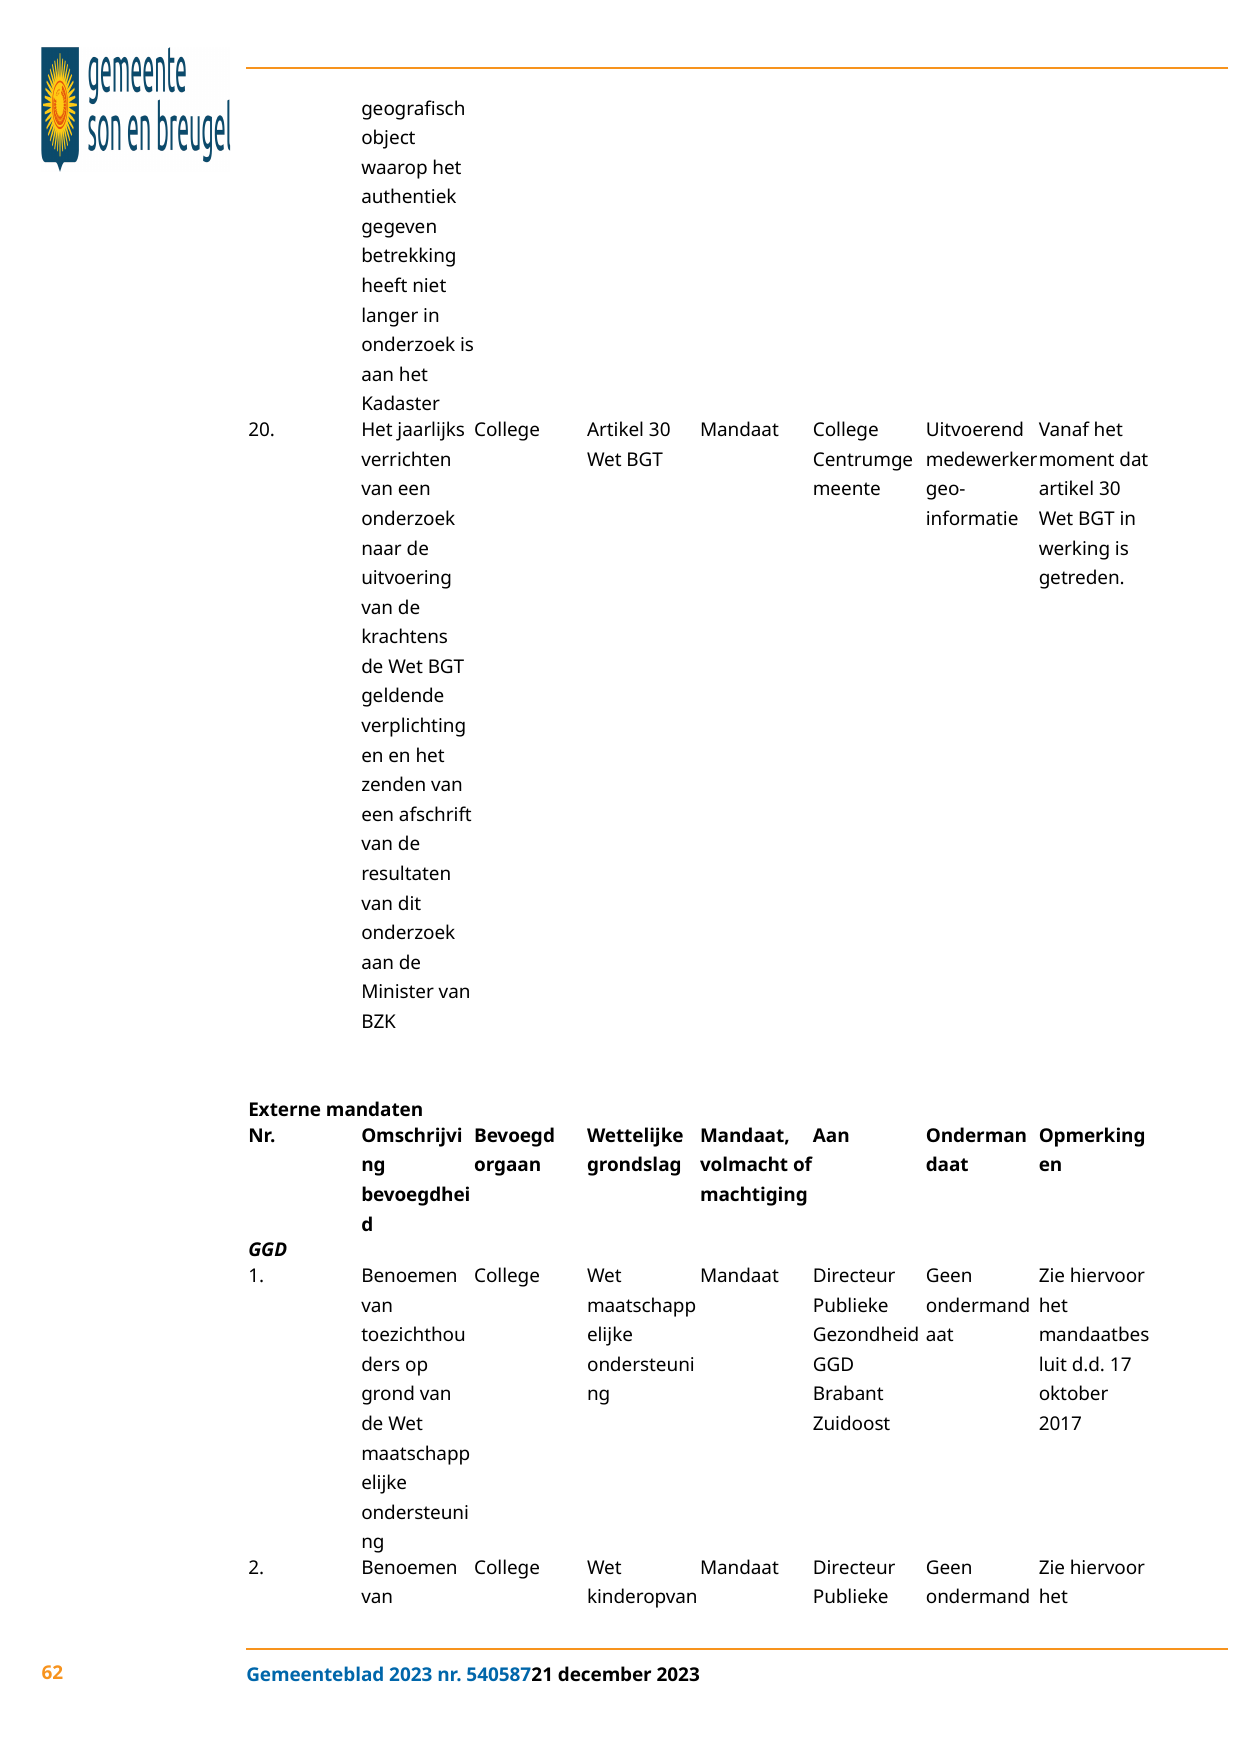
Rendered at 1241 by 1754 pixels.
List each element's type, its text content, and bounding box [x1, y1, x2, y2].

table_cell Omschrijving bevoegdheid [361, 1122, 474, 1236]
table_cell [587, 95, 700, 416]
table_cell Mandaat, volmacht of machtiging [700, 1122, 813, 1236]
table_cell [926, 95, 1038, 416]
table_cell Wet maatschappelijke ondersteuning [587, 1262, 700, 1554]
table_cell Directeur Publieke [813, 1554, 926, 1609]
table_cell 20. [248, 416, 361, 1034]
table_cell College [474, 1554, 587, 1609]
table_cell Ondermandaat [926, 1122, 1038, 1236]
table_cell Artikel 30 Wet BGT [587, 416, 700, 1034]
table_cell Nr. [248, 1122, 361, 1236]
table_cell Mandaat [700, 1262, 813, 1554]
table_cell 2. [248, 1554, 361, 1609]
table_cell College [474, 1262, 587, 1554]
table_cell College Centrumgemeente [813, 416, 926, 1034]
table_cell Wet kinderopvan [587, 1554, 700, 1609]
table_cell Geen ondermand [926, 1554, 1038, 1609]
table_cell Vanaf het moment dat artikel 30 Wet BGT in werking is getreden. [1039, 416, 1152, 1034]
table_header Externe mandaten [248, 1096, 1152, 1122]
table_cell [474, 95, 587, 416]
table_cell Wettelijke grondslag [587, 1122, 700, 1236]
table_cell geografisch object waarop het authentiek gegeven betrekking heeft niet langer in onderzoek is aan het Kadaster [361, 95, 474, 416]
table_cell Mandaat [700, 1554, 813, 1609]
table_cell Opmerkingen [1039, 1122, 1152, 1236]
table_cell Bevoegd orgaan [474, 1122, 587, 1236]
table_cell College [474, 416, 587, 1034]
table_cell GGD [248, 1236, 1152, 1262]
table_cell [248, 95, 361, 416]
table_cell 1. [248, 1262, 361, 1554]
table_cell Het jaarlijks verrichten van een onderzoek naar de uitvoering van de krachtens de Wet BGT geldende verplichtingen en het zenden van een afschrift van de resultaten van dit onderzoek aan de Minister van BZK [361, 416, 474, 1034]
table_cell Aan [813, 1122, 926, 1236]
table_cell Mandaat [700, 416, 813, 1034]
table_cell Geen ondermandaat [926, 1262, 1038, 1554]
table_cell Benoemen van [361, 1554, 474, 1609]
table_cell Benoemen van toezichthouders op grond van de Wet maatschappelijke ondersteuning [361, 1262, 474, 1554]
table_cell Zie hiervoor het [1039, 1554, 1152, 1609]
table_cell [700, 95, 813, 416]
table_cell [1039, 95, 1152, 416]
table_cell [813, 95, 926, 416]
picture [41, 47, 231, 172]
table_cell Zie hiervoor het mandaatbesluit d.d. 17 oktober 2017 [1039, 1262, 1152, 1554]
table_cell Directeur Publieke Gezondheid GGD Brabant Zuidoost [813, 1262, 926, 1554]
table_cell Uitvoerend medewerker geo-informatie [926, 416, 1038, 1034]
